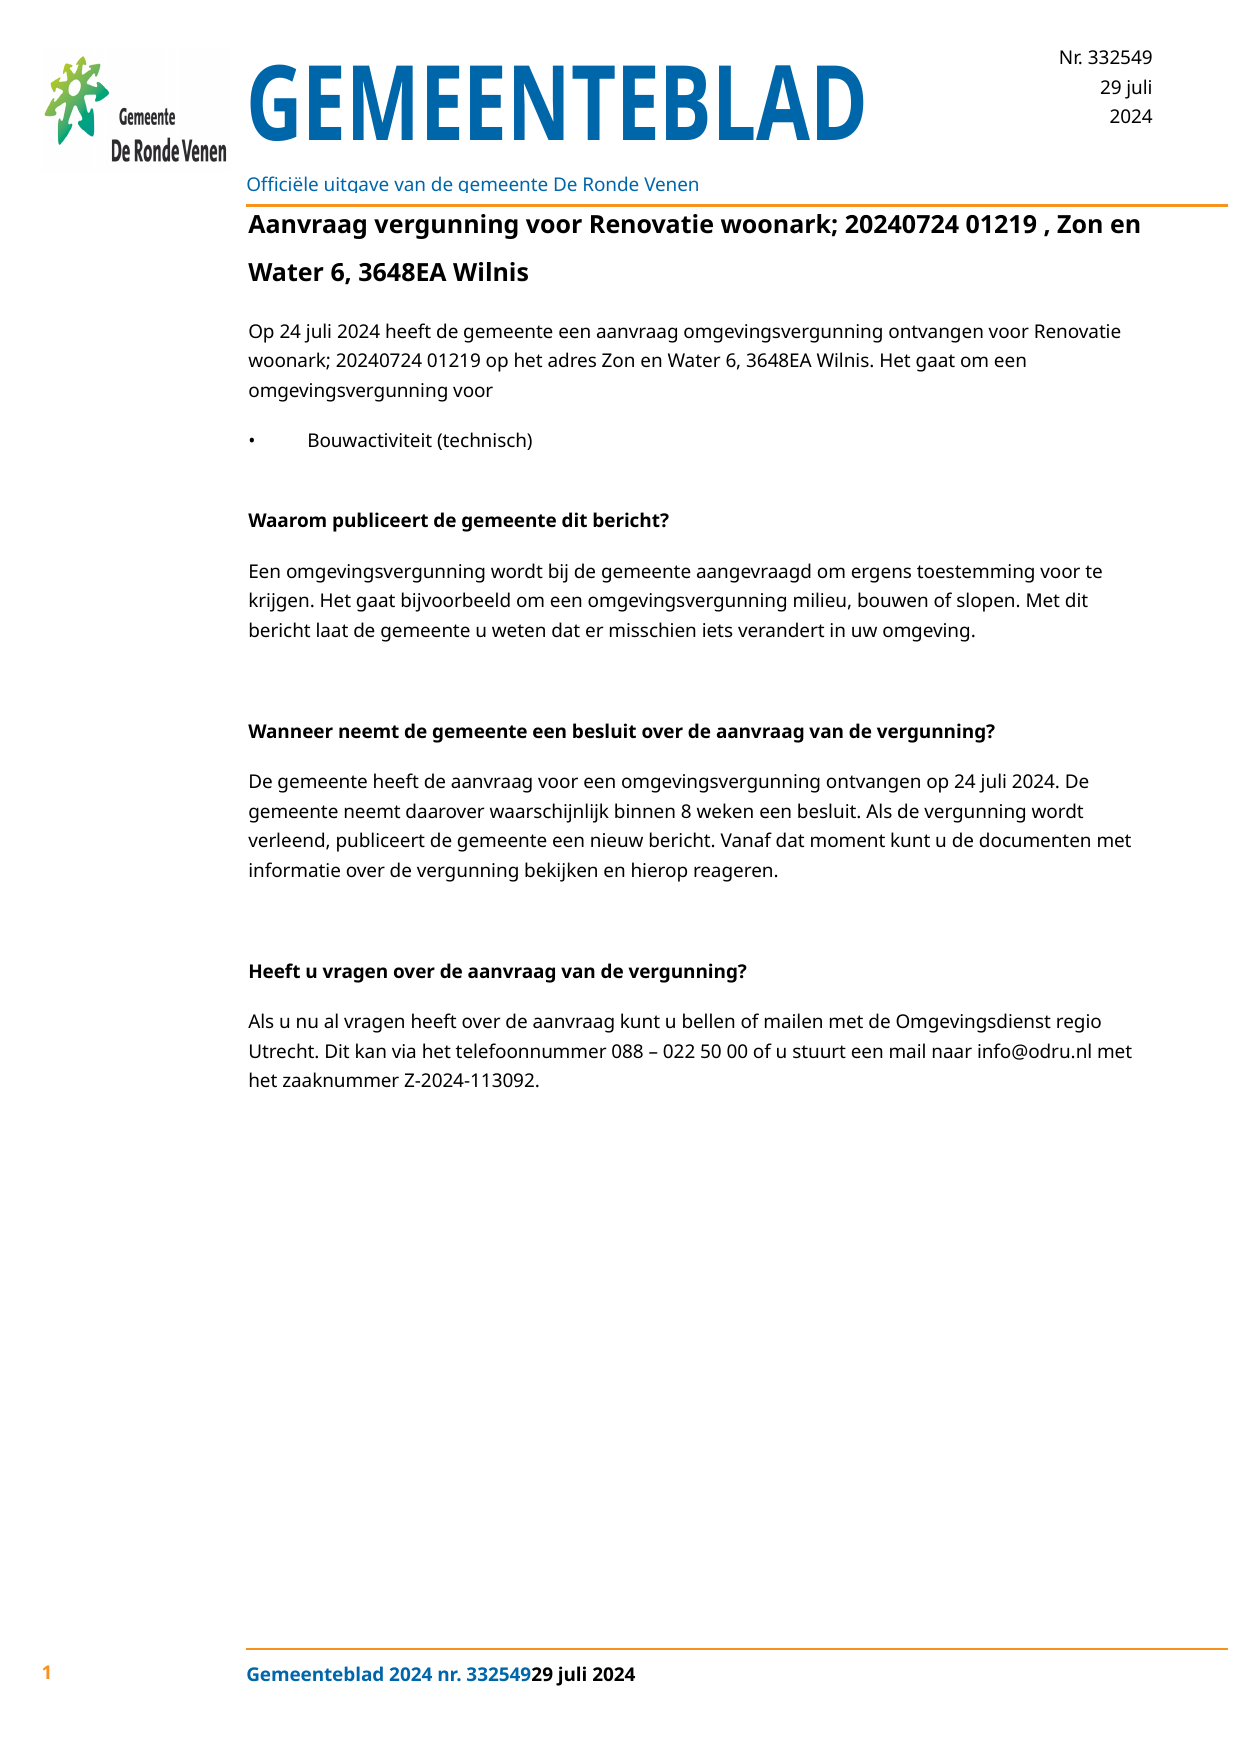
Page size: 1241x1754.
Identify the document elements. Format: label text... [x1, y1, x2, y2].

text Waarom publiceert de gemeente dit bericht? [248, 507, 1152, 533]
text Wanneer neemt de gemeente een besluit over de aanvraag van de vergunning? [248, 718, 1152, 744]
text Op 24 juli 2024 heeft de gemeente een aanvraag omgevingsvergunning ontvangen voor Renovatie woonark; 20240724 01219 op het adres Zon en Water 6, 3648EA Wilnis. Het gaat om een omgevingsvergunning voor [248, 318, 1152, 403]
text Heeft u vragen over de aanvraag van de vergunning? [248, 958, 1152, 984]
list Bouwactiviteit (technisch) [248, 427, 1152, 453]
text Een omgevingsvergunning wordt bij de gemeente aangevraagd om ergens toestemming voor te krijgen. Het gaat bijvoorbeeld om een omgevingsvergunning milieu, bouwen of slopen. Met dit bericht laat de gemeente u weten dat er misschien iets verandert in uw omgeving. [248, 558, 1152, 643]
text Als u nu al vragen heeft over de aanvraag kunt u bellen of mailen met de Omgevingsdienst regio Utrecht. Dit kan via het telefoonnummer 088 – 022 50 00 of u stuurt een mail naar info@odru.nl met het zaaknummer Z-2024-113092. [248, 1008, 1152, 1093]
text De gemeente heeft de aanvraag voor een omgevingsvergunning ontvangen op 24 juli 2024. De gemeente neemt daarover waarschijnlijk binnen 8 weken een besluit. Als de vergunning wordt verleend, publiceert de gemeente een nieuw bericht. Vanaf dat moment kunt u de documenten met informatie over de vergunning bekijken en hierop reageren. [248, 768, 1152, 883]
text Aanvraag vergunning voor Renovatie woonark; 20240724 01219 , Zon en Water 6, 3648EA Wilnis [248, 207, 1152, 288]
picture [41, 47, 231, 172]
